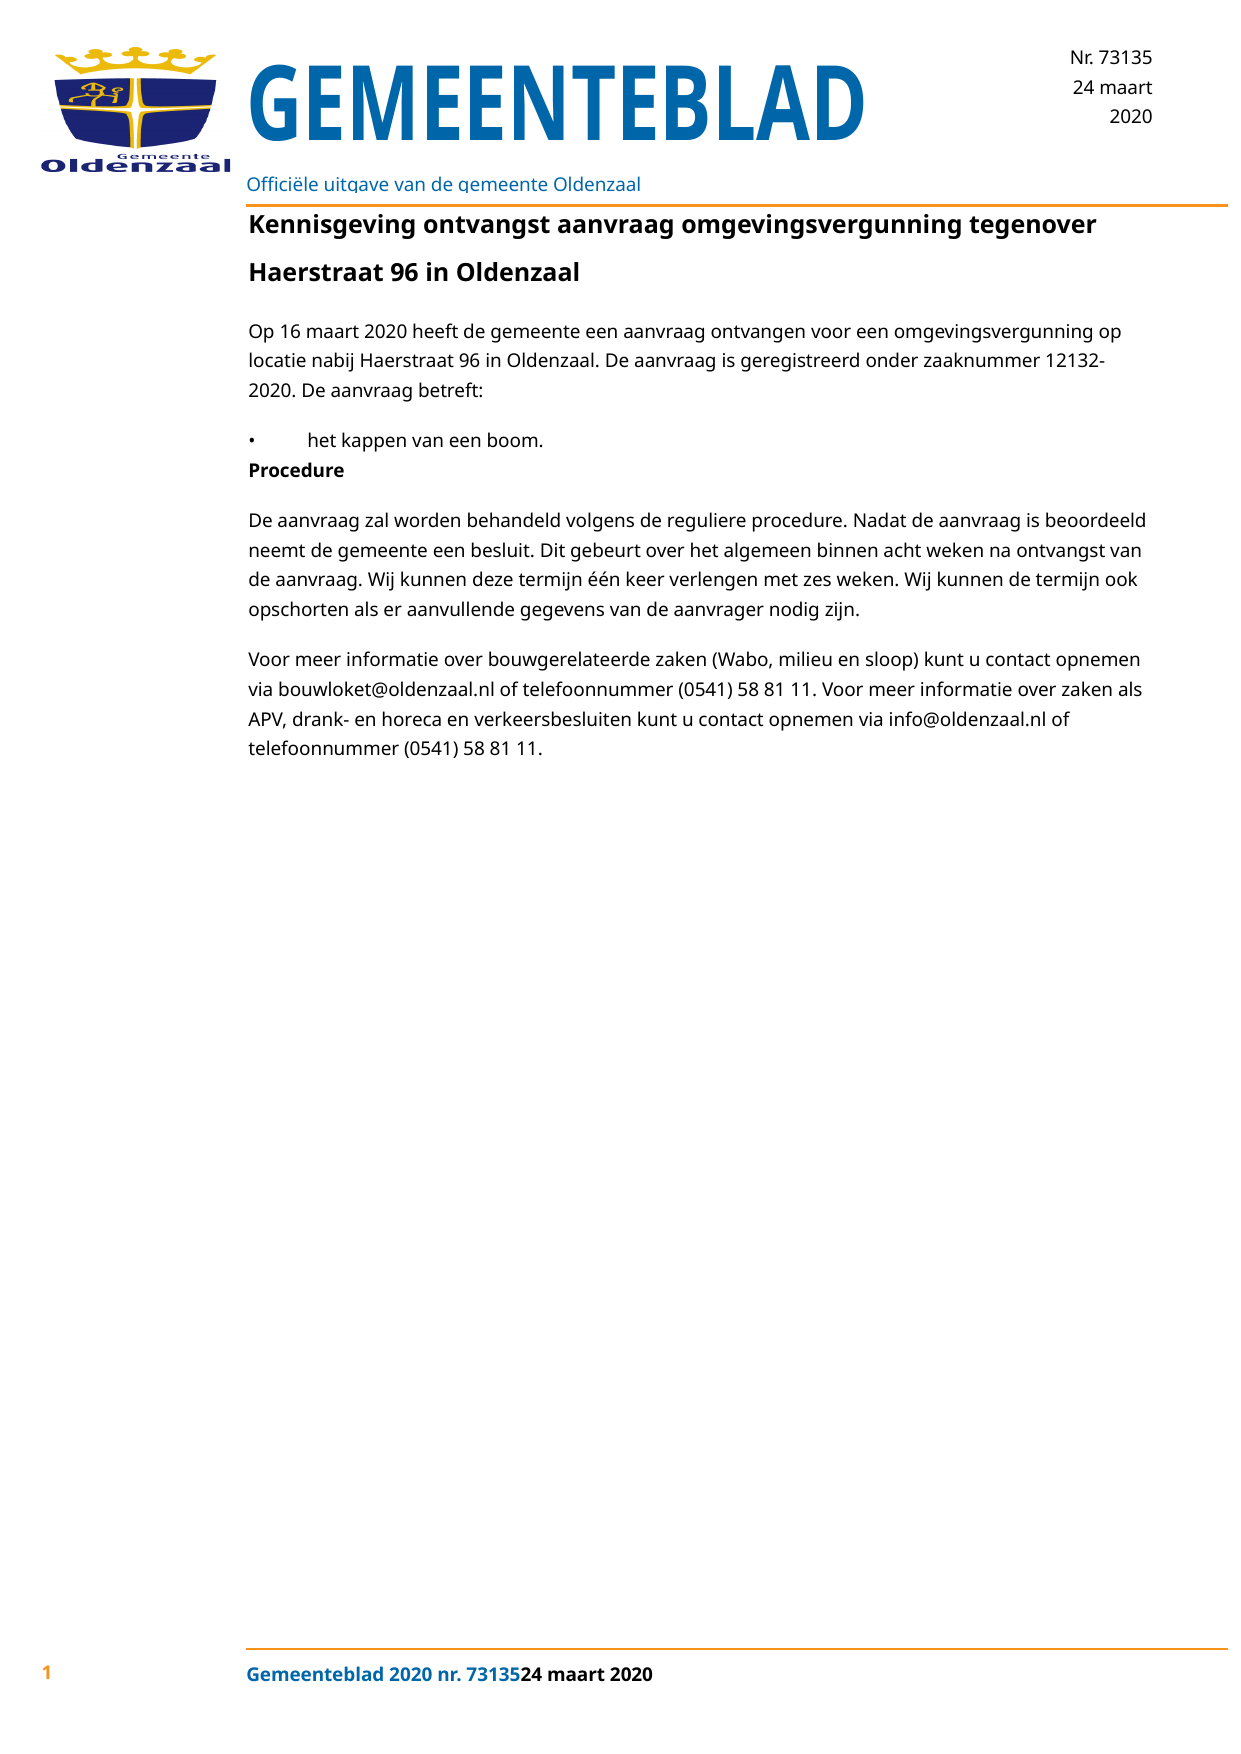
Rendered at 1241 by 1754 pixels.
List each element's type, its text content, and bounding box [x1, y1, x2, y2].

picture [41, 47, 231, 172]
text Op 16 maart 2020 heeft de gemeente een aanvraag ontvangen voor een omgevingsvergunning op locatie nabij Haerstraat 96 in Oldenzaal. De aanvraag is geregistreerd onder zaaknummer 12132-2020. De aanvraag betreft: [248, 318, 1152, 403]
text De aanvraag zal worden behandeld volgens de reguliere procedure. Nadat de aanvraag is beoordeeld neemt de gemeente een besluit. Dit gebeurt over het algemeen binnen acht weken na ontvangst van de aanvraag. Wij kunnen deze termijn één keer verlengen met zes weken. Wij kunnen de termijn ook opschorten als er aanvullende gegevens van de aanvrager nodig zijn. [248, 507, 1152, 622]
text Voor meer informatie over bouwgerelateerde zaken (Wabo, milieu en sloop) kunt u contact opnemen via bouwloket@oldenzaal.nl of telefoonnummer (0541) 58 81 11. Voor meer informatie over zaken als APV, drank- en horeca en verkeersbesluiten kunt u contact opnemen via info@oldenzaal.nl of telefoonnummer (0541) 58 81 11. [248, 647, 1152, 761]
text Kennisgeving ontvangst aanvraag omgevingsvergunning tegenover Haerstraat 96 in Oldenzaal [248, 207, 1152, 288]
list het kappen van een boom. [248, 427, 1152, 453]
text Procedure [248, 457, 1152, 483]
